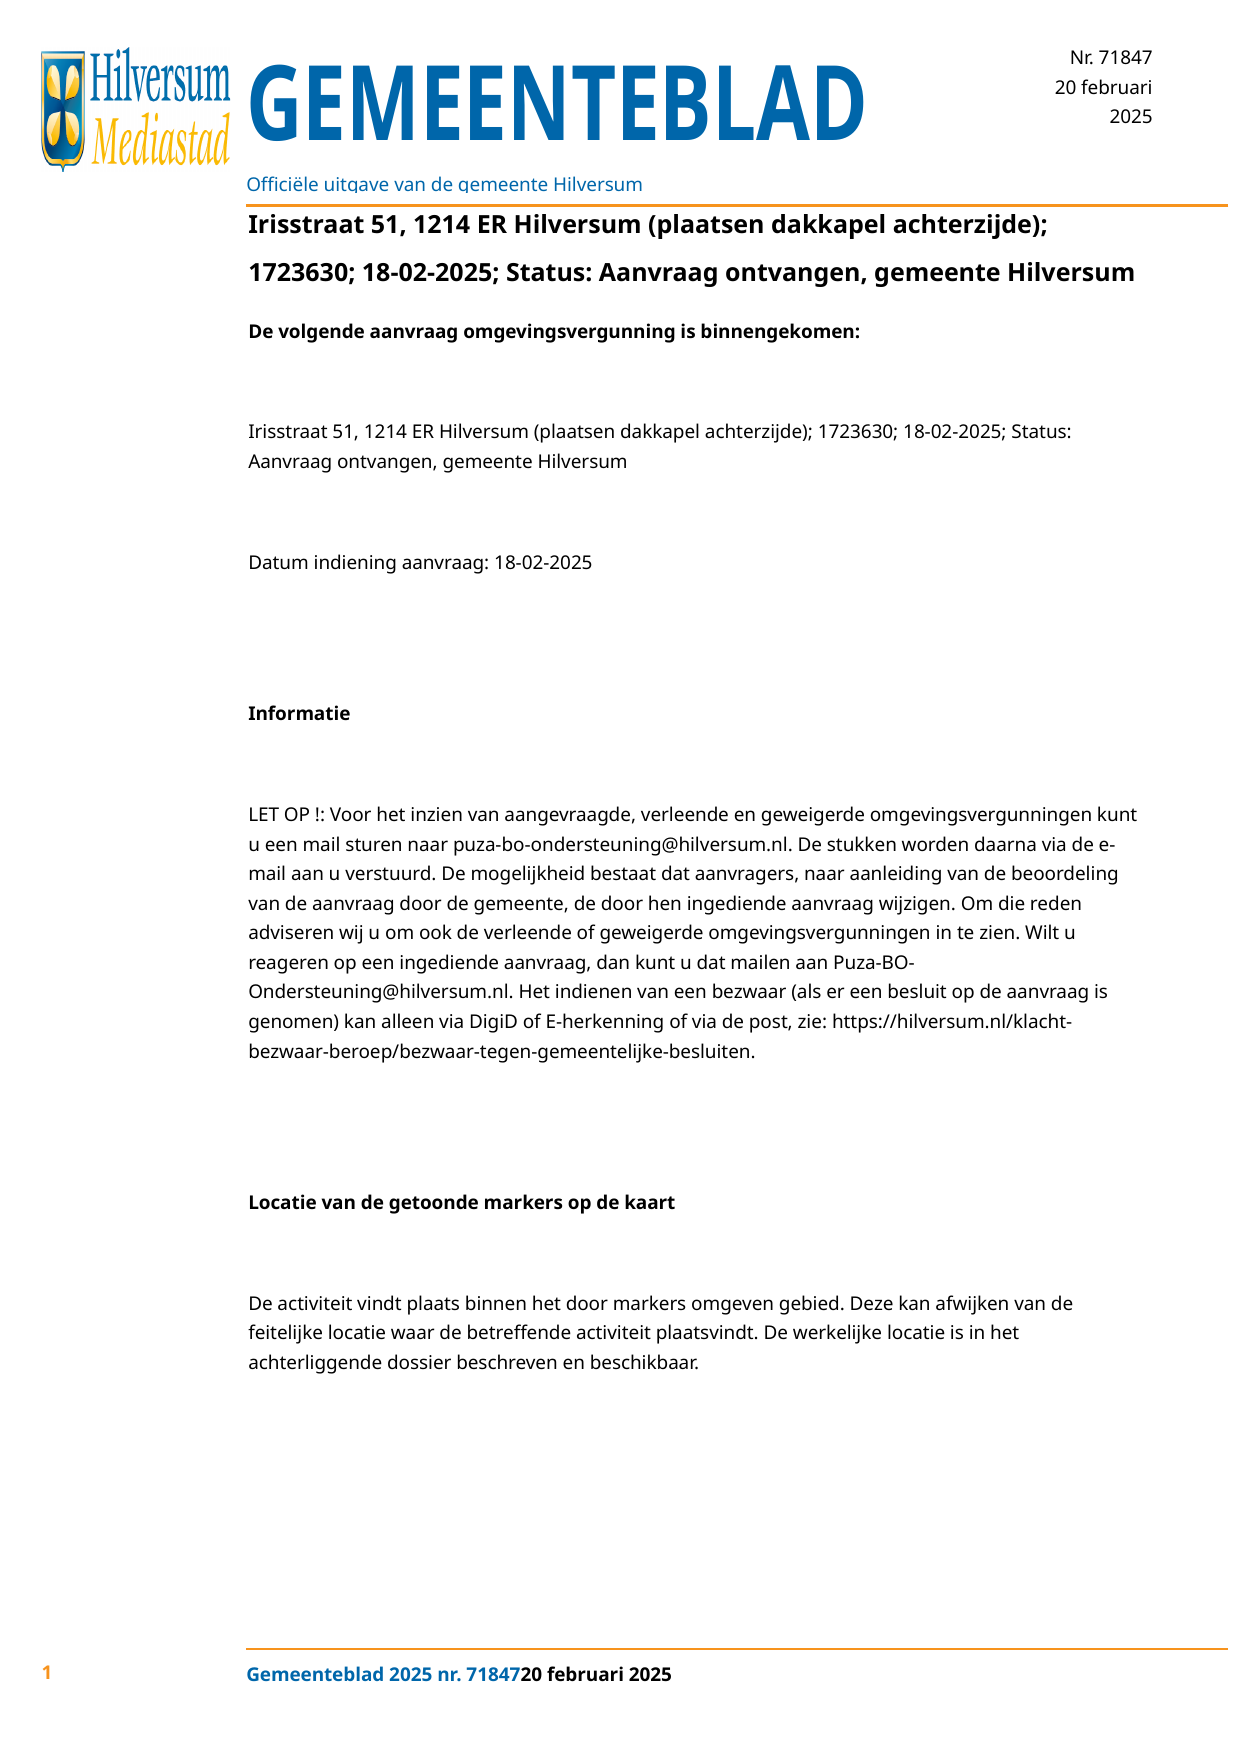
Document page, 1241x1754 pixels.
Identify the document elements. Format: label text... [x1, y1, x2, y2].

text De activiteit vindt plaats binnen het door markers omgeven gebied. Deze kan afwijken van de feitelijke locatie waar de betreffende activiteit plaatsvindt. De werkelijke locatie is in het achterliggende dossier beschreven en beschikbaar. [248, 1290, 1152, 1375]
text Informatie [248, 700, 1152, 726]
picture [41, 47, 231, 172]
text Datum indiening aanvraag: 18-02-2025 [248, 549, 1152, 575]
text Irisstraat 51, 1214 ER Hilversum (plaatsen dakkapel achterzijde); 1723630; 18-02-2025; Status: Aanvraag ontvangen, gemeente Hilversum [248, 207, 1152, 288]
text LET OP !: Voor het inzien van aangevraagde, verleende en geweigerde omgevingsvergunningen kunt u een mail sturen naar puza-bo-ondersteuning@hilversum.nl. De stukken worden daarna via de e-mail aan u verstuurd. De mogelijkheid bestaat dat aanvragers, naar aanleiding van de beoordeling van de aanvraag door de gemeente, de door hen ingediende aanvraag wijzigen. Om die reden adviseren wij u om ook de verleende of geweigerde omgevingsvergunningen in te zien. Wilt u reageren op een ingediende aanvraag, dan kunt u dat mailen aan Puza-BO-Ondersteuning@hilversum.nl. Het indienen van een bezwaar (als er een besluit op de aanvraag is genomen) kan alleen via DigiD of E-herkenning of via de post, zie: https://hilversum.nl/klacht-bezwaar-beroep/bezwaar-tegen-gemeentelijke-besluiten. [248, 801, 1152, 1064]
text De volgende aanvraag omgevingsvergunning is binnengekomen: [248, 318, 1152, 344]
text Locatie van de getoonde markers op de kaart [248, 1189, 1152, 1215]
text Irisstraat 51, 1214 ER Hilversum (plaatsen dakkapel achterzijde); 1723630; 18-02-2025; Status: Aanvraag ontvangen, gemeente Hilversum [248, 419, 1152, 474]
